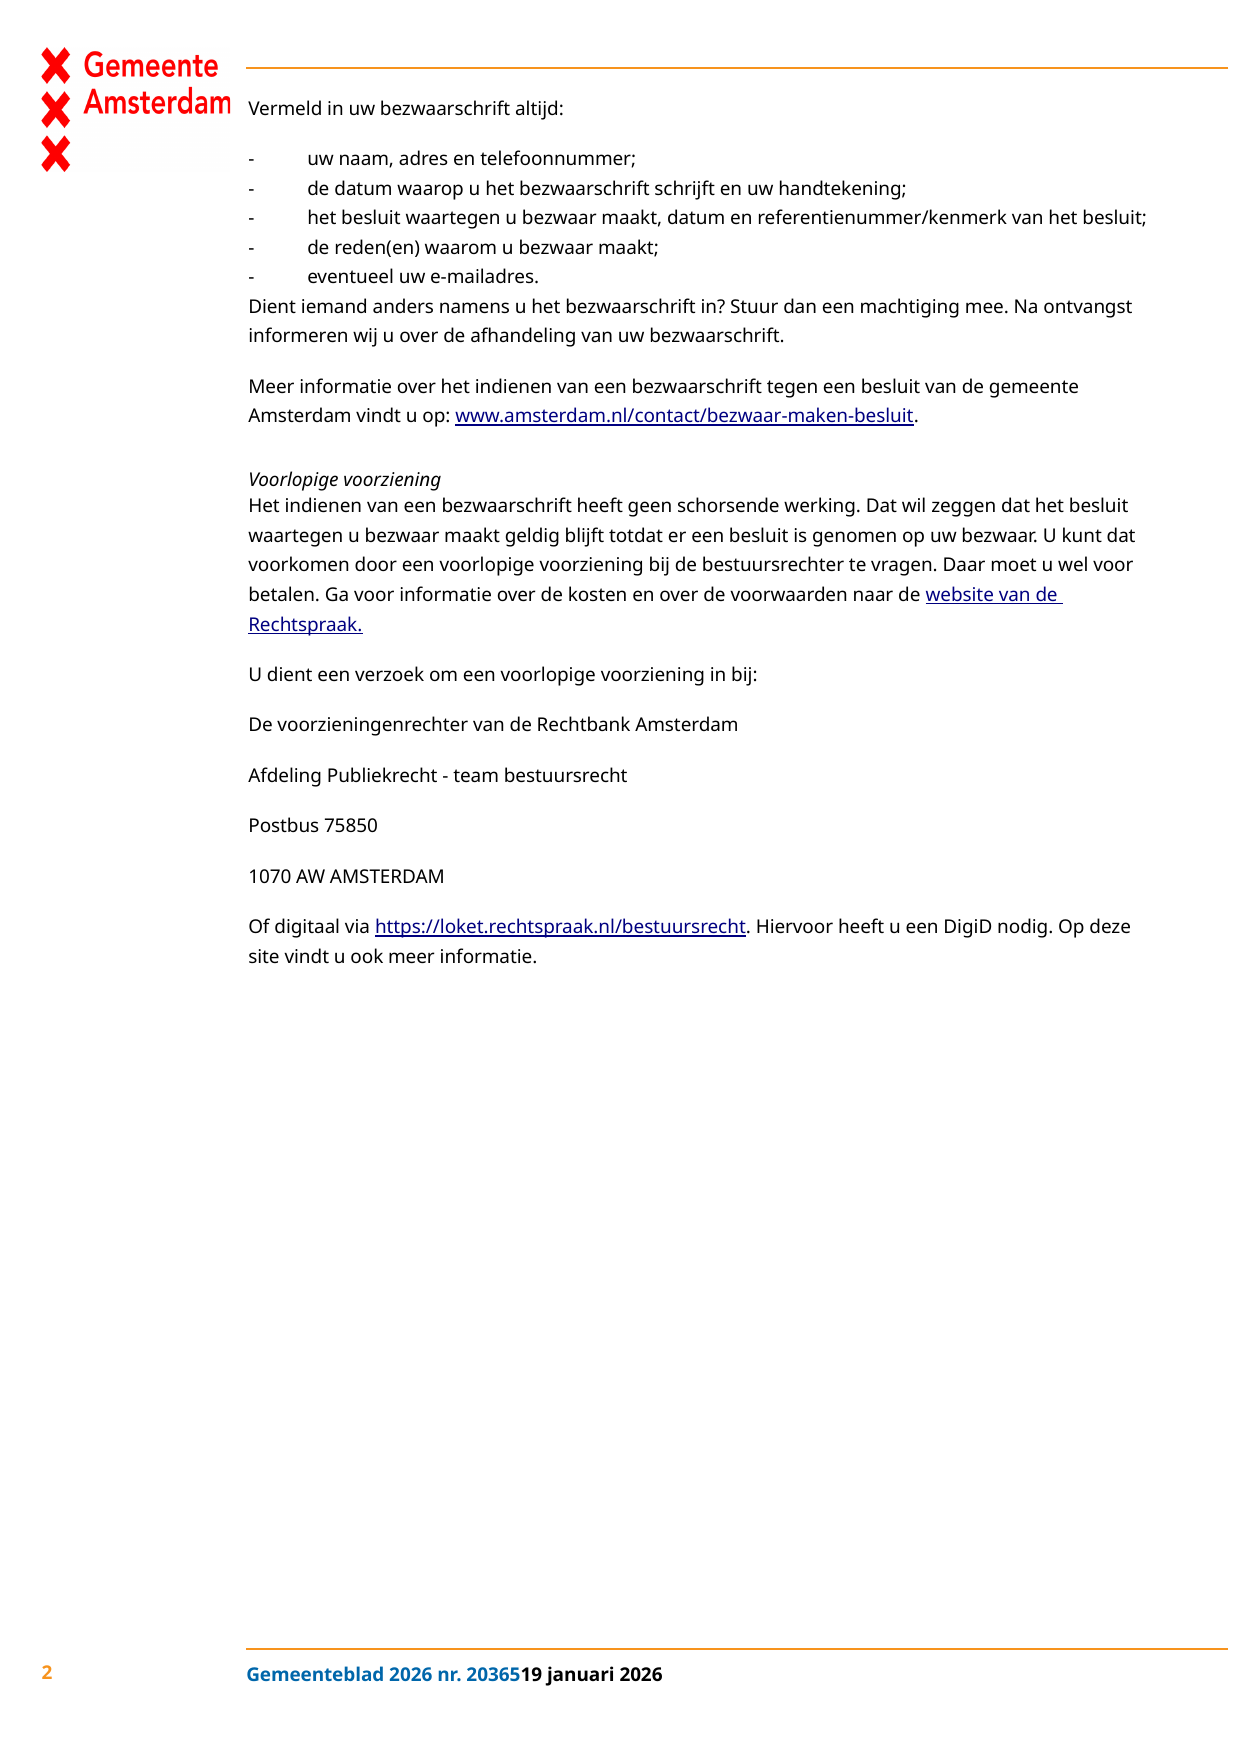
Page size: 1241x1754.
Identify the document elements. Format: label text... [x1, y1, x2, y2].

list de datum waarop u het bezwaarschrift schrijft en uw handtekening; [248, 175, 1152, 201]
list uw naam, adres en telefoonnummer; [248, 145, 1152, 171]
list het besluit waartegen u bezwaar maakt, datum en referentienummer/kenmerk van het besluit; [248, 204, 1152, 230]
text U dient een verzoek om een voorlopige voorziening in bij: [248, 661, 1152, 687]
text De voorzieningenrechter van de Rechtbank Amsterdam [248, 712, 1152, 737]
text Vermeld in uw bezwaarschrift altijd: [248, 95, 1152, 121]
picture [41, 47, 231, 172]
list eventueel uw e-mailadres. [248, 263, 1152, 289]
text Voorlopige voorziening [248, 467, 1152, 492]
text Het indienen van een bezwaarschrift heeft geen schorsende werking. Dat wil zeggen dat het besluit waartegen u bezwaar maakt geldig blijft totdat er een besluit is genomen op uw bezwaar. U kunt dat voorkomen door een voorlopige voorziening bij de bestuursrechter te vragen. Daar moet u wel voor betalen. Ga voor informatie over de kosten en over de voorwaarden naar de website van de Rechtspraak. [248, 492, 1152, 636]
text Afdeling Publiekrecht - team bestuursrecht [248, 762, 1152, 788]
text 1070 AW AMSTERDAM [248, 863, 1152, 888]
text Meer informatie over het indienen van een bezwaarschrift tegen een besluit van de gemeente Amsterdam vindt u op: www.amsterdam.nl/contact/bezwaar-maken-besluit. [248, 373, 1152, 428]
text Dient iemand anders namens u het bezwaarschrift in? Stuur dan een machtiging mee. Na ontvangst informeren wij u over de afhandeling van uw bezwaarschrift. [248, 293, 1152, 348]
text Of digitaal via https://loket.rechtspraak.nl/bestuursrecht. Hiervoor heeft u een DigiD nodig. Op deze site vindt u ook meer informatie. [248, 913, 1152, 968]
list de reden(en) waarom u bezwaar maakt; [248, 234, 1152, 260]
text Postbus 75850 [248, 812, 1152, 838]
